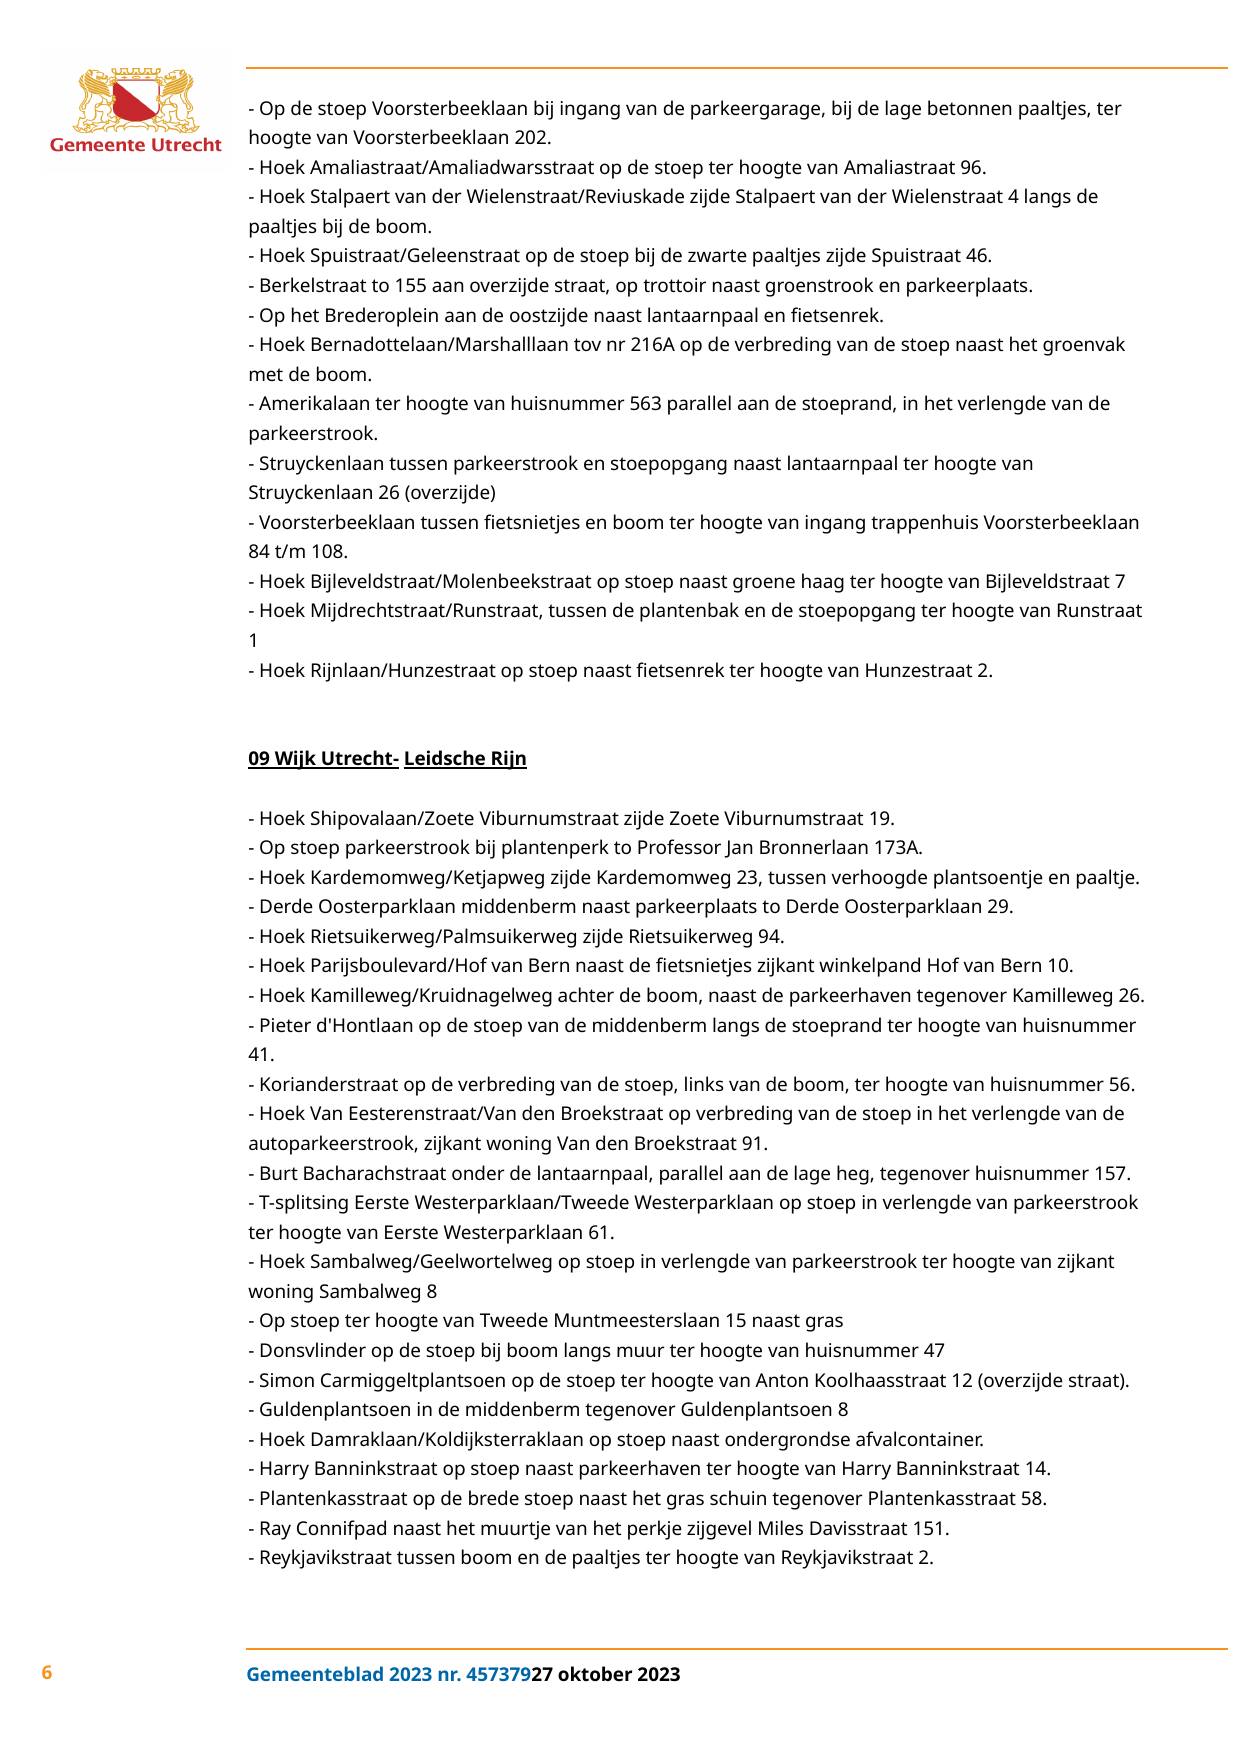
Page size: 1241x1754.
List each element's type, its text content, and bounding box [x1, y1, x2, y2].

text - Hoek Shipovalaan/Zoete Viburnumstraat zijde Zoete Viburnumstraat 19. [248, 805, 1152, 831]
text - Hoek Rijnlaan/Hunzestraat op stoep naast fietsenrek ter hoogte van Hunzestraat 2. [248, 657, 1152, 683]
text - Harry Banninkstraat op stoep naast parkeerhaven ter hoogte van Harry Banninkstraat 14. [248, 1456, 1152, 1481]
text - Hoek Sambalweg/Geelwortelweg op stoep in verlengde van parkeerstrook ter hoogte van zijkant woning Sambalweg 8 [248, 1248, 1152, 1304]
picture [41, 47, 231, 172]
text - Hoek Bijleveldstraat/Molenbeekstraat op stoep naast groene haag ter hoogte van Bijleveldstraat 7 [248, 568, 1152, 594]
text - Hoek Damraklaan/Koldijksterraklaan op stoep naast ondergrondse afvalcontainer. [248, 1426, 1152, 1452]
text - Hoek Amaliastraat/Amaliadwarsstraat op de stoep ter hoogte van Amaliastraat 96. [248, 154, 1152, 180]
text - Guldenplantsoen in de middenberm tegenover Guldenplantsoen 8 [248, 1396, 1152, 1422]
text - Hoek Parijsboulevard/Hof van Bern naast de fietsnietjes zijkant winkelpand Hof van Bern 10. [248, 953, 1152, 978]
text - Hoek Rietsuikerweg/Palmsuikerweg zijde Rietsuikerweg 94. [248, 923, 1152, 949]
text - Donsvlinder op de stoep bij boom langs muur ter hoogte van huisnummer 47 [248, 1337, 1152, 1363]
text - T-splitsing Eerste Westerparklaan/Tweede Westerparklaan op stoep in verlengde van parkeerstrook ter hoogte van Eerste Westerparklaan 61. [248, 1189, 1152, 1245]
text - Burt Bacharachstraat onder de lantaarnpaal, parallel aan de lage heg, tegenover huisnummer 157. [248, 1160, 1152, 1186]
text - Korianderstraat op de verbreding van de stoep, links van de boom, ter hoogte van huisnummer 56. [248, 1071, 1152, 1097]
text - Plantenkasstraat op de brede stoep naast het gras schuin tegenover Plantenkasstraat 58. [248, 1485, 1152, 1511]
text - Hoek Bernadottelaan/Marshalllaan tov nr 216A op de verbreding van de stoep naast het groenvak met de boom. [248, 331, 1152, 387]
text - Op de stoep Voorsterbeeklaan bij ingang van de parkeergarage, bij de lage betonnen paaltjes, ter hoogte van Voorsterbeeklaan 202. [248, 95, 1152, 150]
text - Voorsterbeeklaan tussen fietsnietjes en boom ter hoogte van ingang trappenhuis Voorsterbeeklaan 84 t/m 108. [248, 509, 1152, 564]
text - Pieter d'Hontlaan op de stoep van de middenberm langs de stoeprand ter hoogte van huisnummer 41. [248, 1012, 1152, 1067]
text - Hoek Stalpaert van der Wielenstraat/Reviuskade zijde Stalpaert van der Wielenstraat 4 langs de paaltjes bij de boom. [248, 183, 1152, 239]
text - Berkelstraat to 155 aan overzijde straat, op trottoir naast groenstrook en parkeerplaats. [248, 272, 1152, 298]
text - Hoek Kardemomweg/Ketjapweg zijde Kardemomweg 23, tussen verhoogde plantsoentje en paaltje. [248, 864, 1152, 890]
text - Struyckenlaan tussen parkeerstrook en stoepopgang naast lantaarnpaal ter hoogte van Struyckenlaan 26 (overzijde) [248, 450, 1152, 505]
text - Hoek Spuistraat/Geleenstraat op de stoep bij de zwarte paaltjes zijde Spuistraat 46. [248, 243, 1152, 268]
text - Amerikalaan ter hoogte van huisnummer 563 parallel aan de stoeprand, in het verlengde van de parkeerstrook. [248, 391, 1152, 446]
text - Simon Carmiggeltplantsoen op de stoep ter hoogte van Anton Koolhaasstraat 12 (overzijde straat). [248, 1367, 1152, 1393]
text - Op het Brederoplein aan de oostzijde naast lantaarnpaal en fietsenrek. [248, 302, 1152, 328]
text - Hoek Kamilleweg/Kruidnagelweg achter de boom, naast de parkeerhaven tegenover Kamilleweg 26. [248, 982, 1152, 1008]
text - Ray Connifpad naast het muurtje van het perkje zijgevel Miles Davisstraat 151. [248, 1515, 1152, 1541]
text - Derde Oosterparklaan middenberm naast parkeerplaats to Derde Oosterparklaan 29. [248, 893, 1152, 919]
text - Op stoep parkeerstrook bij plantenperk to Professor Jan Bronnerlaan 173A. [248, 834, 1152, 860]
text 09 Wijk Utrecht- Leidsche Rijn [248, 746, 1152, 771]
text - Hoek Van Eesterenstraat/Van den Broekstraat op verbreding van de stoep in het verlengde van de autoparkeerstrook, zijkant woning Van den Broekstraat 91. [248, 1101, 1152, 1156]
text - Hoek Mijdrechtstraat/Runstraat, tussen de plantenbak en de stoepopgang ter hoogte van Runstraat 1 [248, 598, 1152, 653]
text - Reykjavikstraat tussen boom en de paaltjes ter hoogte van Reykjavikstraat 2. [248, 1544, 1152, 1570]
text - Op stoep ter hoogte van Tweede Muntmeesterslaan 15 naast gras [248, 1308, 1152, 1333]
